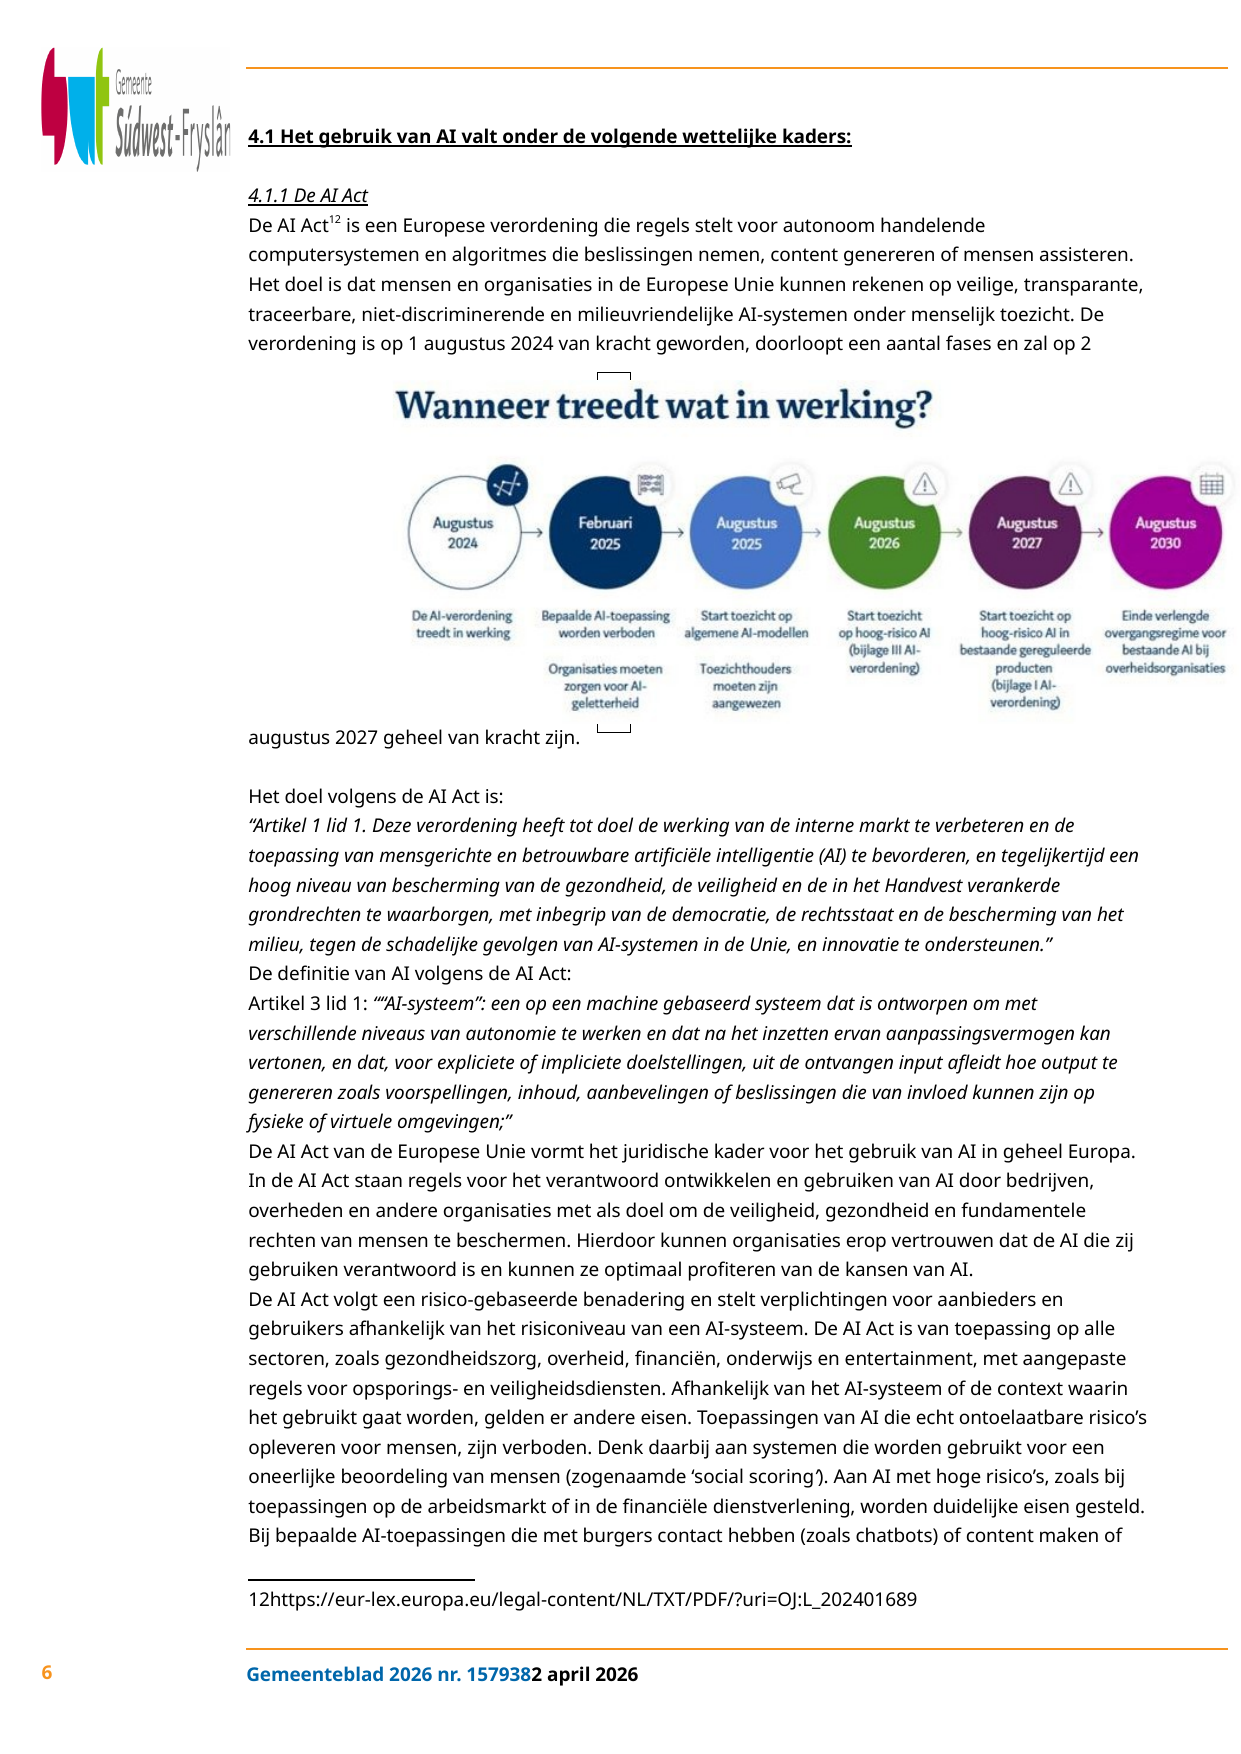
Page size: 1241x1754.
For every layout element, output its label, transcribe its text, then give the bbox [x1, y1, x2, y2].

text De AI Act volgt een risico-gebaseerde benadering en stelt verplichtingen voor aanbieders en gebruikers afhankelijk van het risiconiveau van een AI-systeem. De AI Act is van toepassing op alle sectoren, zoals gezondheidszorg, overheid, financiën, onderwijs en entertainment, met aangepaste regels voor opsporings- en veiligheidsdiensten. Afhankelijk van het AI-systeem of de context waarin het gebruikt gaat worden, gelden er andere eisen. Toepassingen van AI die echt ontoelaatbare risico’s opleveren voor mensen, zijn verboden. Denk daarbij aan systemen die worden gebruikt voor een oneerlijke beoordeling van mensen (zogenaamde ‘social scoring’). Aan AI met hoge risico’s, zoals bij toepassingen op de arbeidsmarkt of in de financiële dienstverlening, worden duidelijke eisen gesteld. Bij bepaalde AI-toepassingen die met burgers contact hebben (zoals chatbots) of content maken of [248, 1286, 1152, 1548]
text 4.1 Het gebruik van AI valt onder de volgende wettelijke kaders: [248, 123, 1152, 149]
text “Artikel 1 lid 1. Deze verordening heeft tot doel de werking van de interne markt te verbeteren en de toepassing van mensgerichte en betrouwbare artificiële intelligentie (AI) te bevorderen, en tegelijkertijd een hoog niveau van bescherming van de gezondheid, de veiligheid en de in het Handvest verankerde grondrechten te waarborgen, met inbegrip van de democratie, de rechtsstaat en de bescherming van het milieu, tegen de schadelijke gevolgen van AI-systemen in de Unie, en innovatie te ondersteunen.” [248, 813, 1152, 957]
picture [41, 47, 231, 172]
text De definitie van AI volgens de AI Act: [248, 961, 1152, 986]
text https://eur-lex.europa.eu/legal-content/NL/TXT/PDF/?uri=OJ:L_202401689 [248, 1586, 1152, 1612]
text De AI Act van de Europese Unie vormt het juridische kader voor het gebruik van AI in geheel Europa. In de AI Act staan regels voor het verantwoord ontwikkelen en gebruiken van AI door bedrijven, overheden en andere organisaties met als doel om de veiligheid, gezondheid en fundamentele rechten van mensen te beschermen. Hierdoor kunnen organisaties erop vertrouwen dat de AI die zij gebruiken verantwoord is en kunnen ze optimaal profiteren van de kansen van AI. [248, 1138, 1152, 1282]
picture [392, 380, 1240, 724]
text Artikel 3 lid 1: ““AI-systeem”: een op een machine gebaseerd systeem dat is ontworpen om met verschillende niveaus van autonomie te werken en dat na het inzetten ervan aanpassingsvermogen kan vertonen, en dat, voor expliciete of impliciete doelstellingen, uit de ontvangen input afleidt hoe output te genereren zoals voorspellingen, inhoud, aanbevelingen of beslissingen die van invloed kunnen zijn op fysieke of virtuele omgevingen;” [248, 990, 1152, 1134]
text Het doel volgens de AI Act is: [248, 783, 1152, 809]
text 4.1.1 De AI Act [248, 182, 1152, 208]
text De AI Act is een Europese verordening die regels stelt voor autonoom handelende computersystemen en algoritmes die beslissingen nemen, content genereren of mensen assisteren. Het doel is dat mensen en organisaties in de Europese Unie kunnen rekenen op veilige, transparante, traceerbare, niet-discriminerende en milieuvriendelijke AI-systemen onder menselijk toezicht. De verordening is op 1 augustus 2024 van kracht geworden, doorloopt een aantal fases en zal op 2 augustus 2027 geheel van kracht zijn. [248, 212, 1152, 750]
